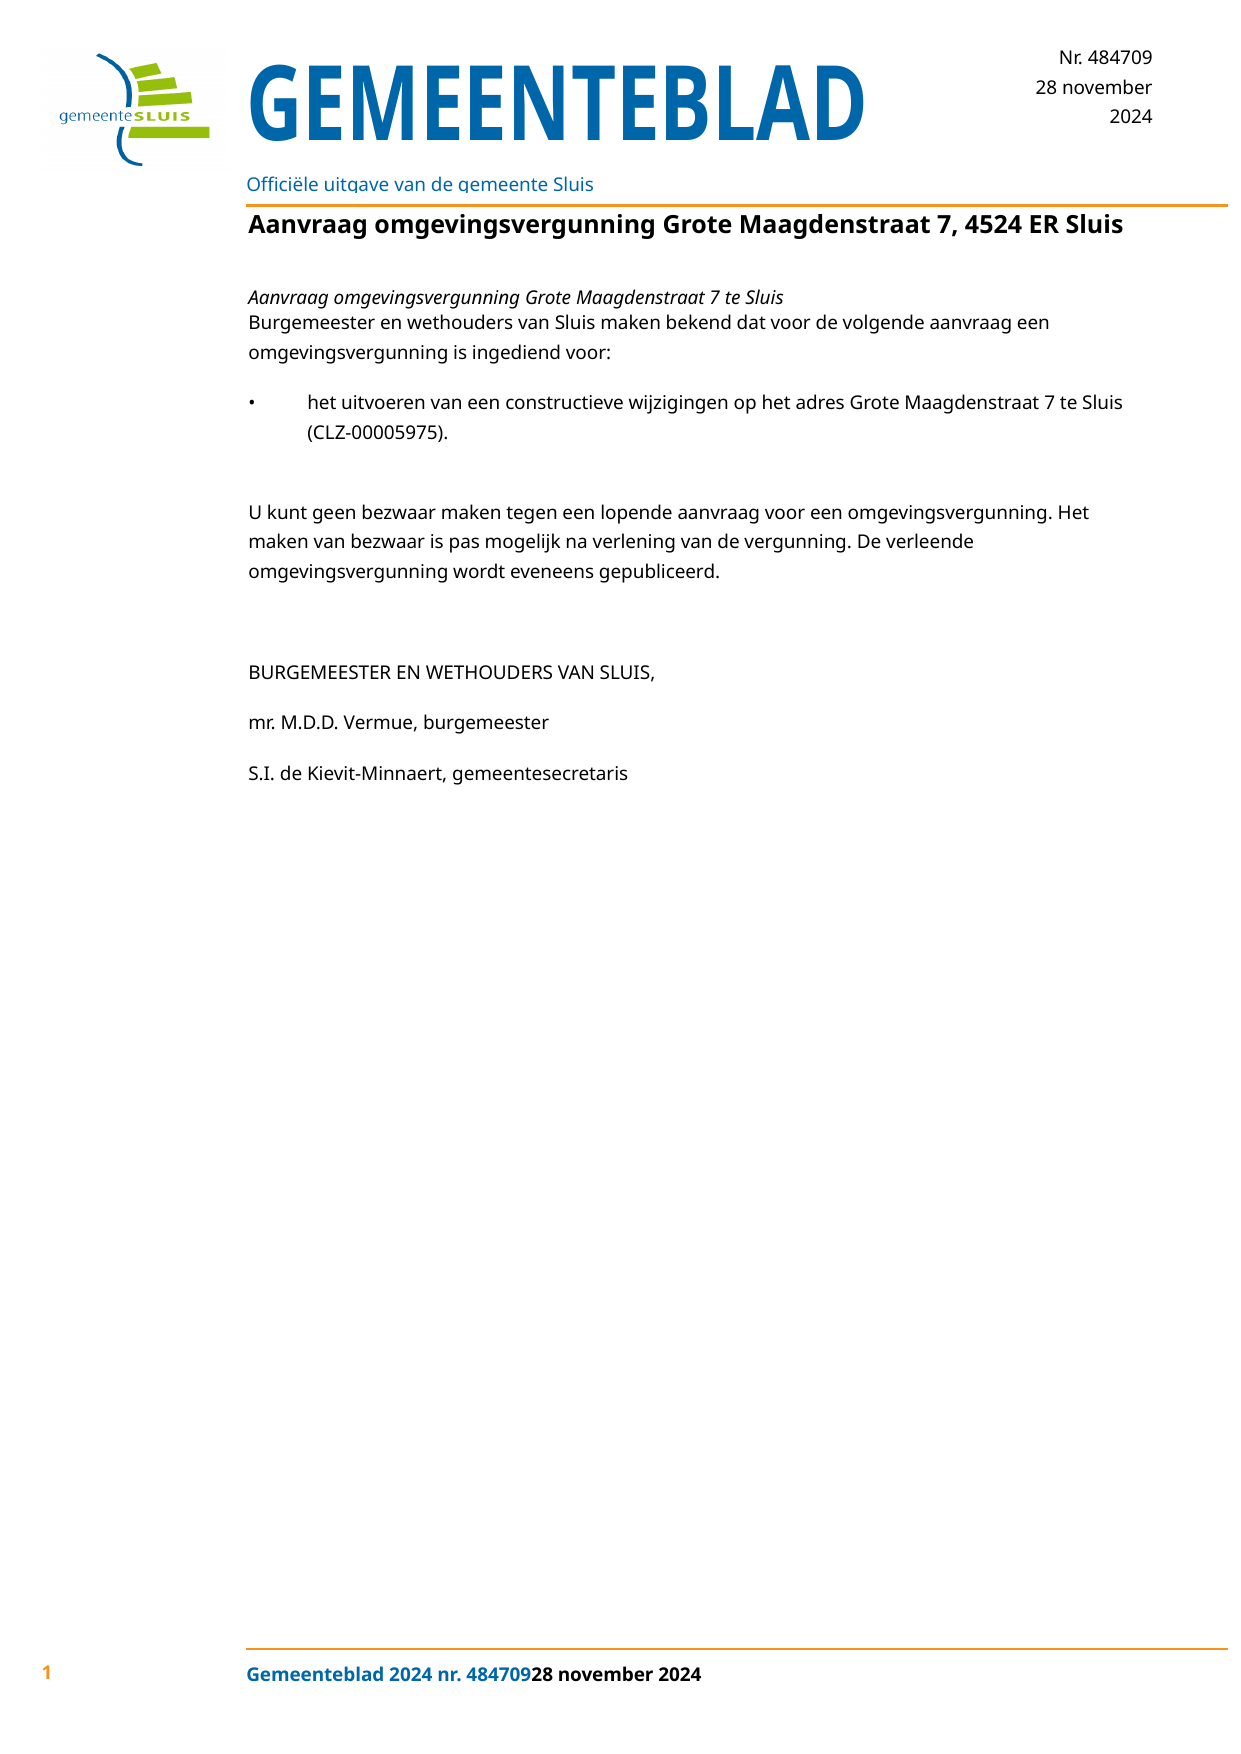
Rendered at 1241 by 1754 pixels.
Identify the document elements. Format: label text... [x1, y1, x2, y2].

text Aanvraag omgevingsvergunning Grote Maagdenstraat 7 te Sluis [248, 284, 1152, 309]
text mr. M.D.D. Vermue, burgemeester [248, 709, 1152, 735]
text BURGEMEESTER EN WETHOUDERS VAN SLUIS, [248, 659, 1152, 685]
text S.I. de Kievit-Minnaert, gemeentesecretaris [248, 760, 1152, 786]
text Aanvraag omgevingsvergunning Grote Maagdenstraat 7, 4524 ER Sluis [248, 207, 1152, 241]
list het uitvoeren van een constructieve wijzigingen op het adres Grote Maagdenstraat 7 te Sluis (CLZ-00005975). [248, 389, 1152, 445]
text Burgemeester en wethouders van Sluis maken bekend dat voor de volgende aanvraag een omgevingsvergunning is ingediend voor: [248, 309, 1152, 365]
picture [41, 47, 231, 172]
text U kunt geen bezwaar maken tegen een lopende aanvraag voor een omgevingsvergunning. Het maken van bezwaar is pas mogelijk na verlening van de vergunning. De verleende omgevingsvergunning wordt eveneens gepubliceerd. [248, 499, 1152, 584]
